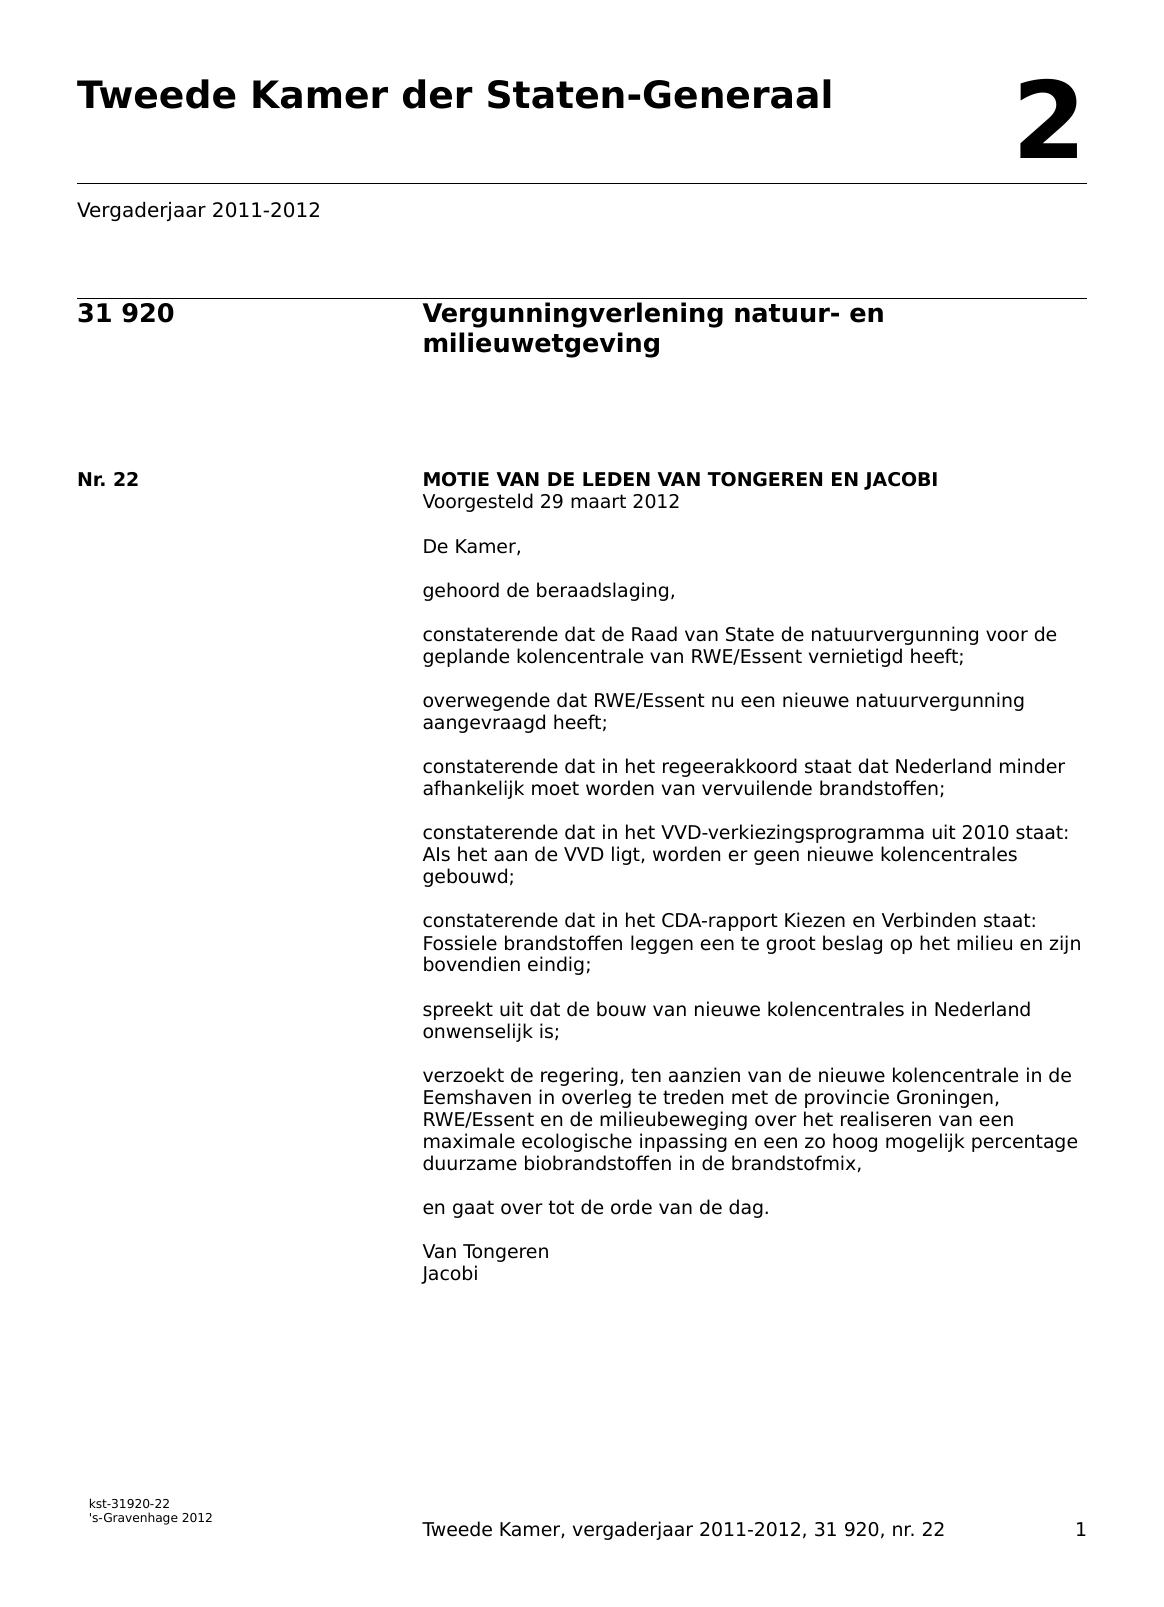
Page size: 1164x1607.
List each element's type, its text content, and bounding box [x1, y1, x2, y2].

text overwegende dat RWE/Essent nu een nieuwe natuurvergunning aangevraagd heeft; [422, 690, 1087, 734]
subtitle Nr. 22 MOTIE VAN DE LEDEN VAN TONGEREN EN JACOBI [77, 469, 1087, 491]
text spreekt uit dat de bouw van nieuwe kolencentrales in Nederland onwenselijk is; [422, 998, 1087, 1042]
text gehoord de beraadslaging, [422, 580, 1087, 602]
text 's-Gravenhage 2012 [88, 1511, 323, 1525]
text De Kamer, [422, 536, 1087, 557]
text kst-31920-22 [88, 1497, 323, 1511]
table_header 2 [886, 59, 1087, 183]
text constaterende dat de Raad van State de natuurvergunning voor de geplande kolencentrale van RWE/Essent vernietigd heeft; [422, 624, 1087, 668]
text constaterende dat in het CDA-rapport Kiezen en Verbinden staat: Fossiele brandstoffen leggen een te groot beslag op het milieu en zijn bovendien eindig; [422, 910, 1087, 976]
text Van Tongeren [422, 1241, 1087, 1263]
text constaterende dat in het VVD-verkiezingsprogramma uit 2010 staat: AIs het aan de VVD ligt, worden er geen nieuwe kolencentrales gebouwd; [422, 822, 1087, 888]
text en gaat over tot de orde van de dag. [422, 1197, 1087, 1219]
text constaterende dat in het regeerakkoord staat dat Nederland minder afhankelijk moet worden van vervuilende brandstoffen; [422, 756, 1087, 800]
text verzoekt de regering, ten aanzien van de nieuwe kolencentrale in de Eemshaven in overleg te treden met de provincie Groningen, RWE/Essent en de milieubeweging over het realiseren van een maximale ecologische inpassing en een zo hoog mogelijk percentage duurzame biobrandstoffen in de brandstofmix, [422, 1065, 1087, 1174]
table_cell Vergaderjaar 2011-2012 [77, 184, 1087, 298]
text Voorgesteld 29 maart 2012 [422, 491, 1087, 513]
table_header Tweede Kamer der Staten-Generaal [77, 59, 886, 183]
subtitle 31 920 Vergunningverlening natuur- en milieuwetgeving [77, 299, 1087, 358]
text Jacobi [422, 1263, 1087, 1285]
